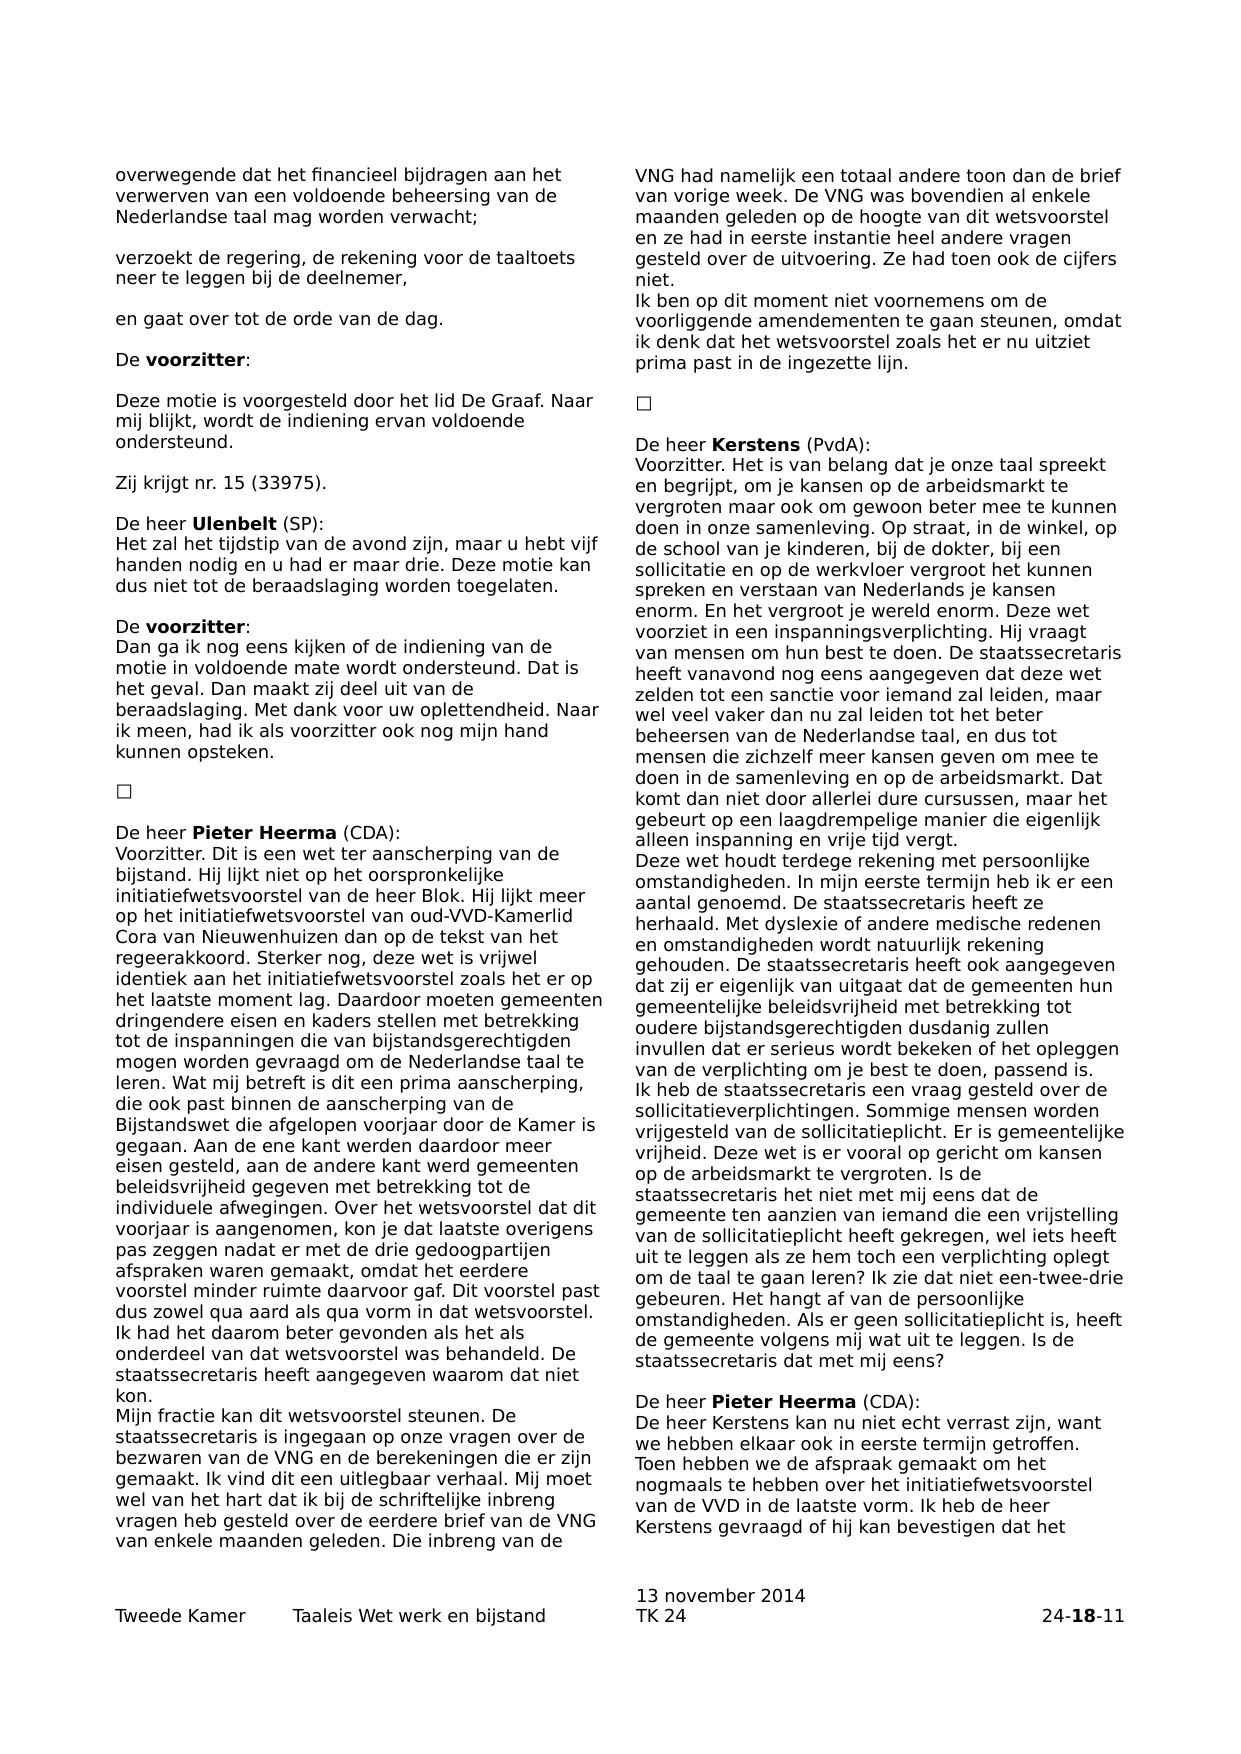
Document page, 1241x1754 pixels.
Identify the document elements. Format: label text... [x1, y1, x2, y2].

text Voorzitter. Het is van belang dat je onze taal spreekt en begrijpt, om je kansen op de arbeidsmarkt te vergroten maar ook om gewoon beter mee te kunnen doen in onze samenleving. Op straat, in de winkel, op de school van je kinderen, bij de dokter, bij een sollicitatie en op de werkvloer vergroot het kunnen spreken en verstaan van Nederlands je kansen enorm. En het vergroot je wereld enorm. Deze wet voorziet in een inspanningsverplichting. Hij vraagt van mensen om hun best te doen. De staatssecretaris heeft vanavond nog eens aangegeven dat deze wet zelden tot een sanctie voor iemand zal leiden, maar wel veel vaker dan nu zal leiden tot het beter beheersen van de Nederlandse taal, en dus tot mensen die zichzelf meer kansen geven om mee te doen in de samenleving en op de arbeidsmarkt. Dat komt dan niet door allerlei dure cursussen, maar het gebeurt op een laagdrempelige manier die eigenlijk alleen inspanning en vrije tijd vergt. [635, 455, 1125, 851]
text De heer Pieter Heerma (CDA): [635, 1392, 1125, 1412]
text Dan ga ik nog eens kijken of de indiening van de motie in voldoende mate wordt ondersteund. Dat is het geval. Dan maakt zij deel uit van de beraadslaging. Met dank voor uw oplettendheid. Naar ik meen, had ik als voorzitter ook nog mijn hand kunnen opsteken. [115, 637, 605, 762]
text De heer Kerstens (PvdA): [635, 434, 1125, 455]
text Deze wet houdt terdege rekening met persoonlijke omstandigheden. In mijn eerste termijn heb ik er een aantal genoemd. De staatssecretaris heeft ze herhaald. Met dyslexie of andere medische redenen en omstandigheden wordt natuurlijk rekening gehouden. De staatssecretaris heeft ook aangegeven dat zij er eigenlijk van uitgaat dat de gemeenten hun gemeentelijke beleidsvrijheid met betrekking tot oudere bijstandsgerechtigden dusdanig zullen invullen dat er serieus wordt bekeken of het opleggen van de verplichting om je best te doen, passend is. [635, 851, 1125, 1080]
text De heer Pieter Heerma (CDA): [115, 823, 605, 844]
text ⬜ [635, 394, 1125, 414]
text De heer Kerstens kan nu niet echt verrast zijn, want we hebben elkaar ook in eerste termijn getroffen. Toen hebben we de afspraak gemaakt om het nogmaals te hebben over het initiatiefwetsvoorstel van de VVD in de laatste vorm. Ik heb de heer Kerstens gevraagd of hij kan bevestigen dat het [635, 1412, 1125, 1537]
text Ik heb de staatssecretaris een vraag gesteld over de sollicitatieverplichtingen. Sommige mensen worden vrijgesteld van de sollicitatieplicht. Er is gemeentelijke vrijheid. Deze wet is er vooral op gericht om kansen op de arbeidsmarkt te vergroten. Is de staatssecretaris het niet met mij eens dat de gemeente ten aanzien van iemand die een vrijstelling van de sollicitatieplicht heeft gekregen, wel iets heeft uit te leggen als ze hem toch een verplichting oplegt om de taal te gaan leren? Ik zie dat niet een-twee-drie gebeuren. Het hangt af van de persoonlijke omstandigheden. Als er geen sollicitatieplicht is, heeft de gemeente volgens mij wat uit te leggen. Is de staatssecretaris dat met mij eens? [635, 1080, 1125, 1372]
text en gaat over tot de orde van de dag. [115, 309, 605, 330]
text De heer Ulenbelt (SP): [115, 513, 605, 534]
text De voorzitter: [115, 350, 605, 370]
text Ik ben op dit moment niet voornemens om de voorliggende amendementen te gaan steunen, omdat ik denk dat het wetsvoorstel zoals het er nu uitziet prima past in de ingezette lijn. [635, 290, 1125, 374]
text Zij krijgt nr. 15 (33975). [115, 473, 605, 493]
text Deze motie is voorgesteld door het lid De Graaf. Naar mij blijkt, wordt de indiening ervan voldoende ondersteund. [115, 390, 605, 453]
text De voorzitter: [115, 617, 605, 637]
text VNG had namelijk een totaal andere toon dan de brief van vorige week. De VNG was bovendien al enkele maanden geleden op de hoogte van dit wetsvoorstel en ze had in eerste instantie heel andere vragen gesteld over de uitvoering. Ze had toen ook de cijfers niet. [635, 165, 1125, 290]
text Het zal het tijdstip van de avond zijn, maar u hebt vijf handen nodig en u had er maar drie. Deze motie kan dus niet tot de beraadslaging worden toegelaten. [115, 534, 605, 597]
text verzoekt de regering, de rekening voor de taaltoets neer te leggen bij de deelnemer, [115, 247, 605, 289]
text Voorzitter. Dit is een wet ter aanscherping van de bijstand. Hij lijkt niet op het oorspronkelijke initiatiefwetsvoorstel van de heer Blok. Hij lijkt meer op het initiatiefwetsvoorstel van oud-VVD-Kamerlid Cora van Nieuwenhuizen dan op de tekst van het regeerakkoord. Sterker nog, deze wet is vrijwel identiek aan het initiatiefwetsvoorstel zoals het er op het laatste moment lag. Daardoor moeten gemeenten dringendere eisen en kaders stellen met betrekking tot de inspanningen die van bijstandsgerechtigden mogen worden gevraagd om de Nederlandse taal te leren. Wat mij betreft is dit een prima aanscherping, die ook past binnen de aanscherping van de Bijstandswet die afgelopen voorjaar door de Kamer is gegaan. Aan de ene kant werden daardoor meer eisen gesteld, aan de andere kant werd gemeenten beleidsvrijheid gegeven met betrekking tot de individuele afwegingen. Over het wetsvoorstel dat dit voorjaar is aangenomen, kon je dat laatste overigens pas zeggen nadat er met de drie gedoogpartijen afspraken waren gemaakt, omdat het eerdere voorstel minder ruimte daarvoor gaf. Dit voorstel past dus zowel qua aard als qua vorm in dat wetsvoorstel. Ik had het daarom beter gevonden als het als onderdeel van dat wetsvoorstel was behandeld. De staatssecretaris heeft aangegeven waarom dat niet kon. [115, 844, 605, 1406]
text overwegende dat het financieel bijdragen aan het verwerven van een voldoende beheersing van de Nederlandse taal mag worden verwacht; [115, 165, 605, 227]
text Mijn fractie kan dit wetsvoorstel steunen. De staatssecretaris is ingegaan op onze vragen over de bezwaren van de VNG en de berekeningen die er zijn gemaakt. Ik vind dit een uitlegbaar verhaal. Mij moet wel van het hart dat ik bij de schriftelijke inbreng vragen heb gesteld over de eerdere brief van de VNG van enkele maanden geleden. Die inbreng van de [115, 1406, 605, 1552]
text ⬜ [115, 782, 605, 803]
